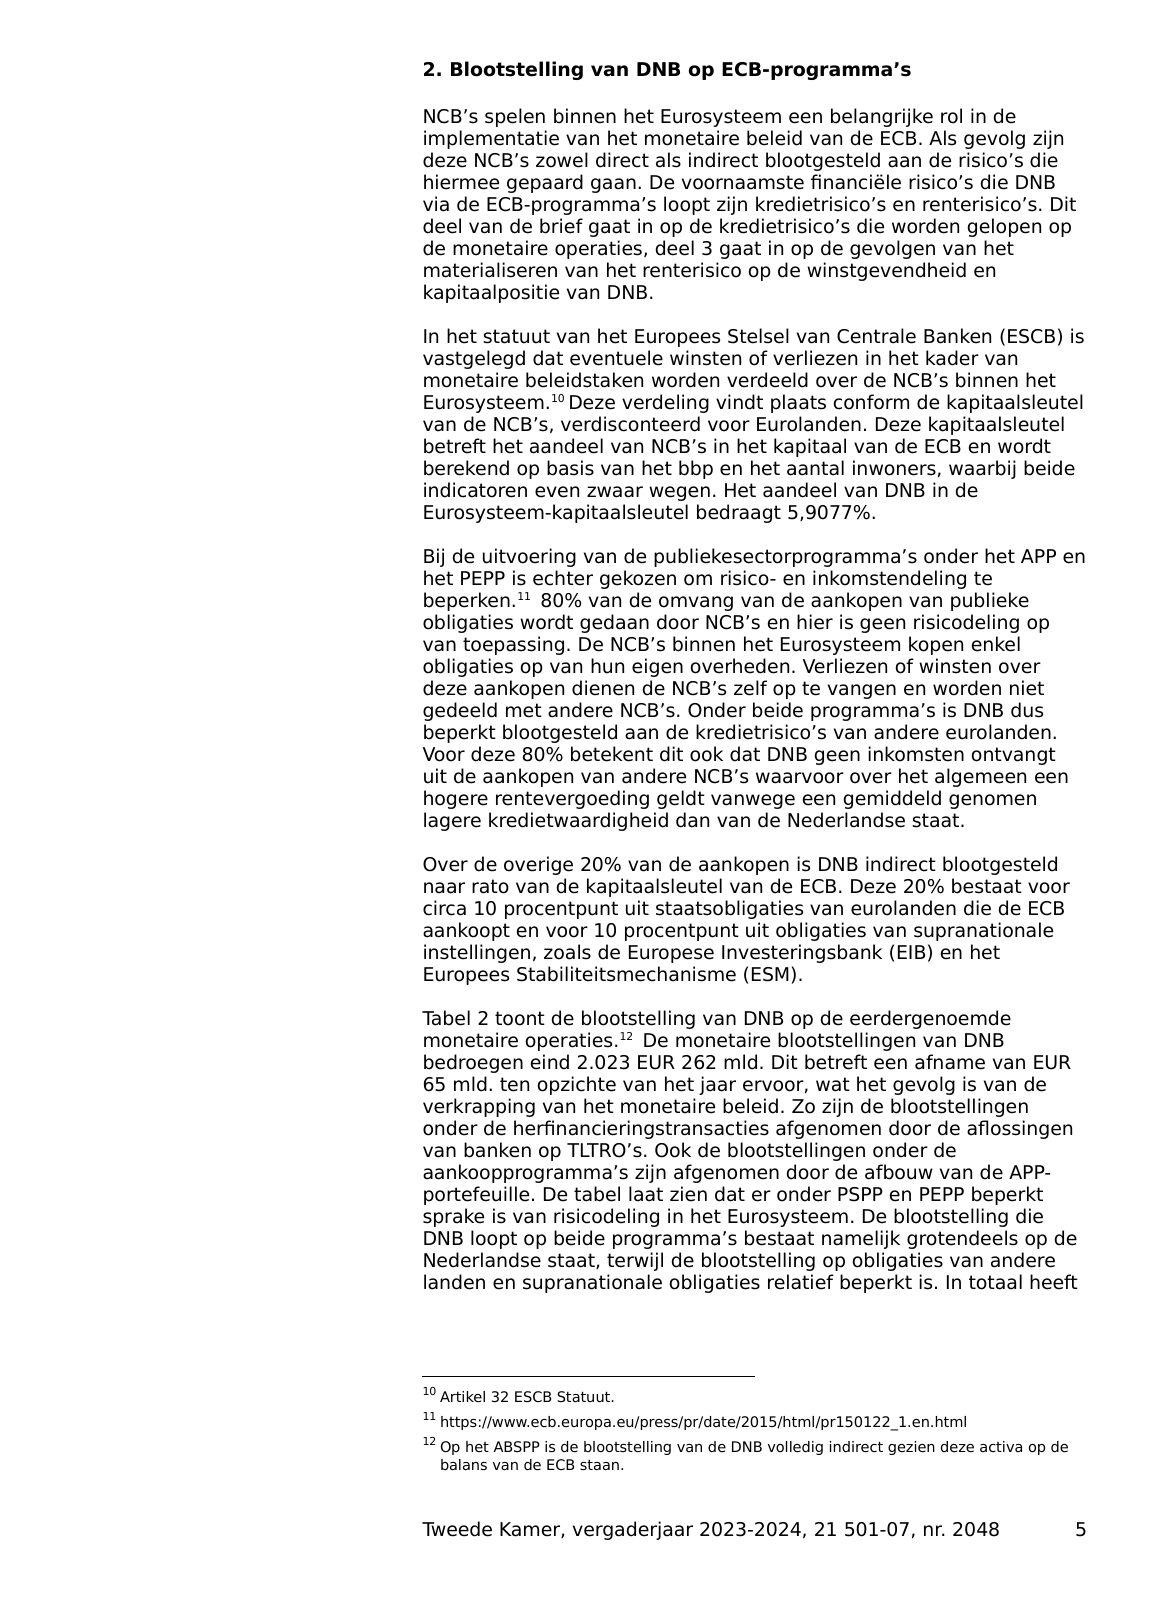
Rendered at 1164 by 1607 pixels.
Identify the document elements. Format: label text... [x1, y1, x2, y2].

text https://www.ecb.europa.eu/press/pr/date/2015/html/pr150122_1.en.html [422, 1410, 1087, 1432]
text Bij de uitvoering van de publiekesectorprogramma’s onder het APP en het PEPP is echter gekozen om risico- en inkomstendeling te beperken. 80% van de omvang van de aankopen van publieke obligaties wordt gedaan door NCB’s en hier is geen risicodeling op van toepassing. De NCB’s binnen het Eurosysteem kopen enkel obligaties op van hun eigen overheden. Verliezen of winsten over deze aankopen dienen de NCB’s zelf op te vangen en worden niet gedeeld met andere NCB’s. Onder beide programma’s is DNB dus beperkt blootgesteld aan de kredietrisico’s van andere eurolanden. Voor deze 80% betekent dit ook dat DNB geen inkomsten ontvangt uit de aankopen van andere NCB’s waarvoor over het algemeen een hogere rentevergoeding geldt vanwege een gemiddeld genomen lagere kredietwaardigheid dan van de Nederlandse staat. [422, 546, 1087, 832]
text NCB’s spelen binnen het Eurosysteem een belangrijke rol in de implementatie van het monetaire beleid van de ECB. Als gevolg zijn deze NCB’s zowel direct als indirect blootgesteld aan de risico’s die hiermee gepaard gaan. De voornaamste financiële risico’s die DNB via de ECB-programma’s loopt zijn kredietrisico’s en renterisico’s. Dit deel van de brief gaat in op de kredietrisico’s die worden gelopen op de monetaire operaties, deel 3 gaat in op de gevolgen van het materialiseren van het renterisico op de winstgevendheid en kapitaalpositie van DNB. [422, 106, 1087, 304]
text Op het ABSPP is de blootstelling van de DNB volledig indirect gezien deze activa op de balans van de ECB staan. [422, 1435, 1087, 1474]
text Tabel 2 toont de blootstelling van DNB op de eerdergenoemde monetaire operaties. De monetaire blootstellingen van DNB bedroegen eind 2.023 EUR 262 mld. Dit betreft een afname van EUR 65 mld. ten opzichte van het jaar ervoor, wat het gevolg is van de verkrapping van het monetaire beleid. Zo zijn de blootstellingen onder de herfinancieringstransacties afgenomen door de aflossingen van banken op TLTRO’s. Ook de blootstellingen onder de aankoopprogramma’s zijn afgenomen door de afbouw van de APP-portefeuille. De tabel laat zien dat er onder PSPP en PEPP beperkt sprake is van risicodeling in het Eurosysteem. De blootstelling die DNB loopt op beide programma’s bestaat namelijk grotendeels op de Nederlandse staat, terwijl de blootstelling op obligaties van andere landen en supranationale obligaties relatief beperkt is. In totaal heeft [422, 1008, 1087, 1294]
text In het statuut van het Europees Stelsel van Centrale Banken (ESCB) is vastgelegd dat eventuele winsten of verliezen in het kader van monetaire beleidstaken worden verdeeld over de NCB’s binnen het Eurosysteem.Deze verdeling vindt plaats conform de kapitaalsleutel van de NCB’s, verdisconteerd voor Eurolanden. Deze kapitaalsleutel betreft het aandeel van NCB’s in het kapitaal van de ECB en wordt berekend op basis van het bbp en het aantal inwoners, waarbij beide indicatoren even zwaar wegen. Het aandeel van DNB in de Eurosysteem-kapitaalsleutel bedraagt 5,9077%. [422, 326, 1087, 524]
text Artikel 32 ESCB Statuut. [422, 1385, 1087, 1407]
subtitle 2. Blootstelling van DNB op ECB-programma’s [422, 59, 1087, 81]
text Over de overige 20% van de aankopen is DNB indirect blootgesteld naar rato van de kapitaalsleutel van de ECB. Deze 20% bestaat voor circa 10 procentpunt uit staatsobligaties van eurolanden die de ECB aankoopt en voor 10 procentpunt uit obligaties van supranationale instellingen, zoals de Europese Investeringsbank (EIB) en het Europees Stabiliteitsmechanisme (ESM). [422, 854, 1087, 986]
